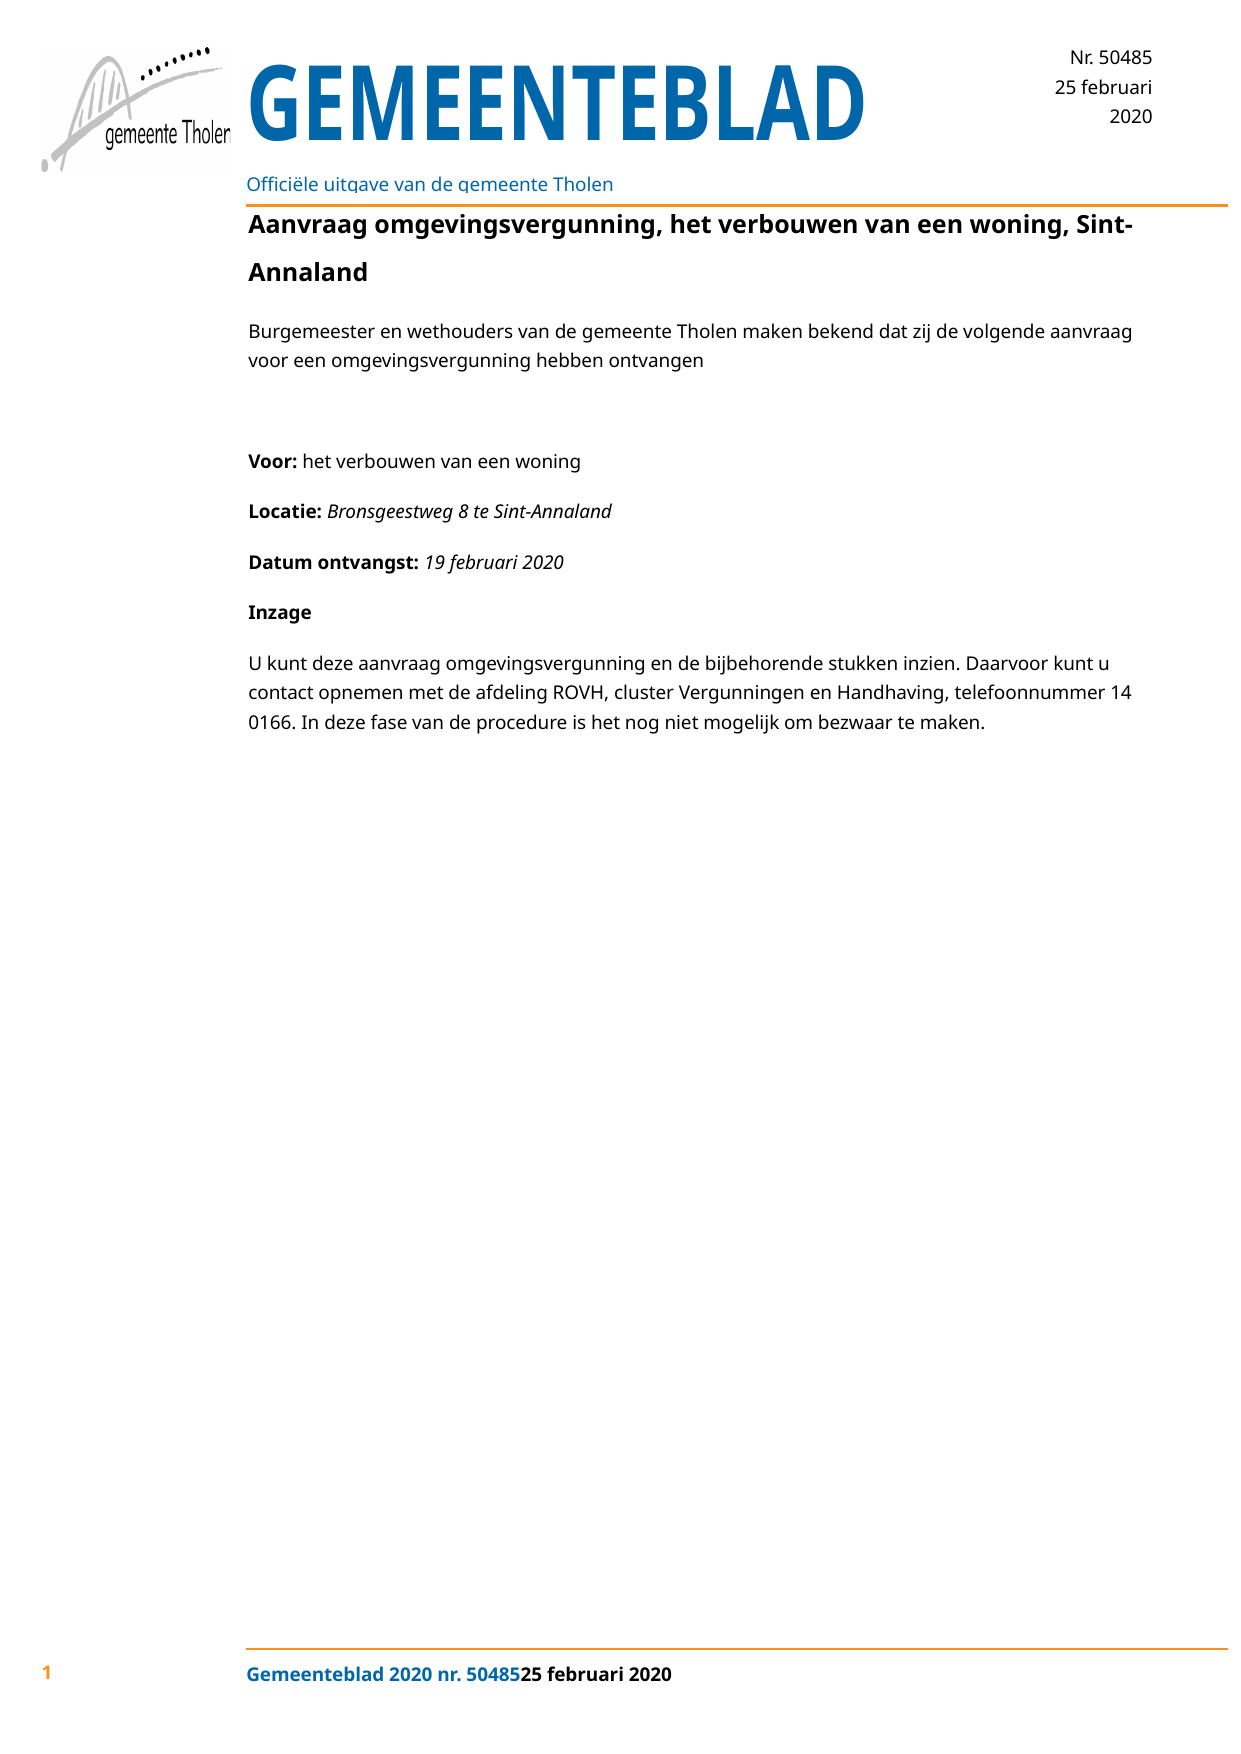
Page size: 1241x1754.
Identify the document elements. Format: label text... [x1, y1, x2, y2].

text Burgemeester en wethouders van de gemeente Tholen maken bekend dat zij de volgende aanvraag voor een omgevingsvergunning hebben ontvangen [248, 318, 1152, 373]
text Inzage [248, 599, 1152, 625]
picture [41, 47, 231, 172]
text Locatie: Bronsgeestweg 8 te Sint-Annaland [248, 499, 1152, 524]
text Voor: het verbouwen van een woning [248, 448, 1152, 474]
text Aanvraag omgevingsvergunning, het verbouwen van een woning, Sint-Annaland [248, 207, 1152, 288]
text U kunt deze aanvraag omgevingsvergunning en de bijbehorende stukken inzien. Daarvoor kunt u contact opnemen met de afdeling ROVH, cluster Vergunningen en Handhaving, telefoonnummer 14 0166. In deze fase van de procedure is het nog niet mogelijk om bezwaar te maken. [248, 650, 1152, 735]
text Datum ontvangst: 19 februari 2020 [248, 549, 1152, 575]
